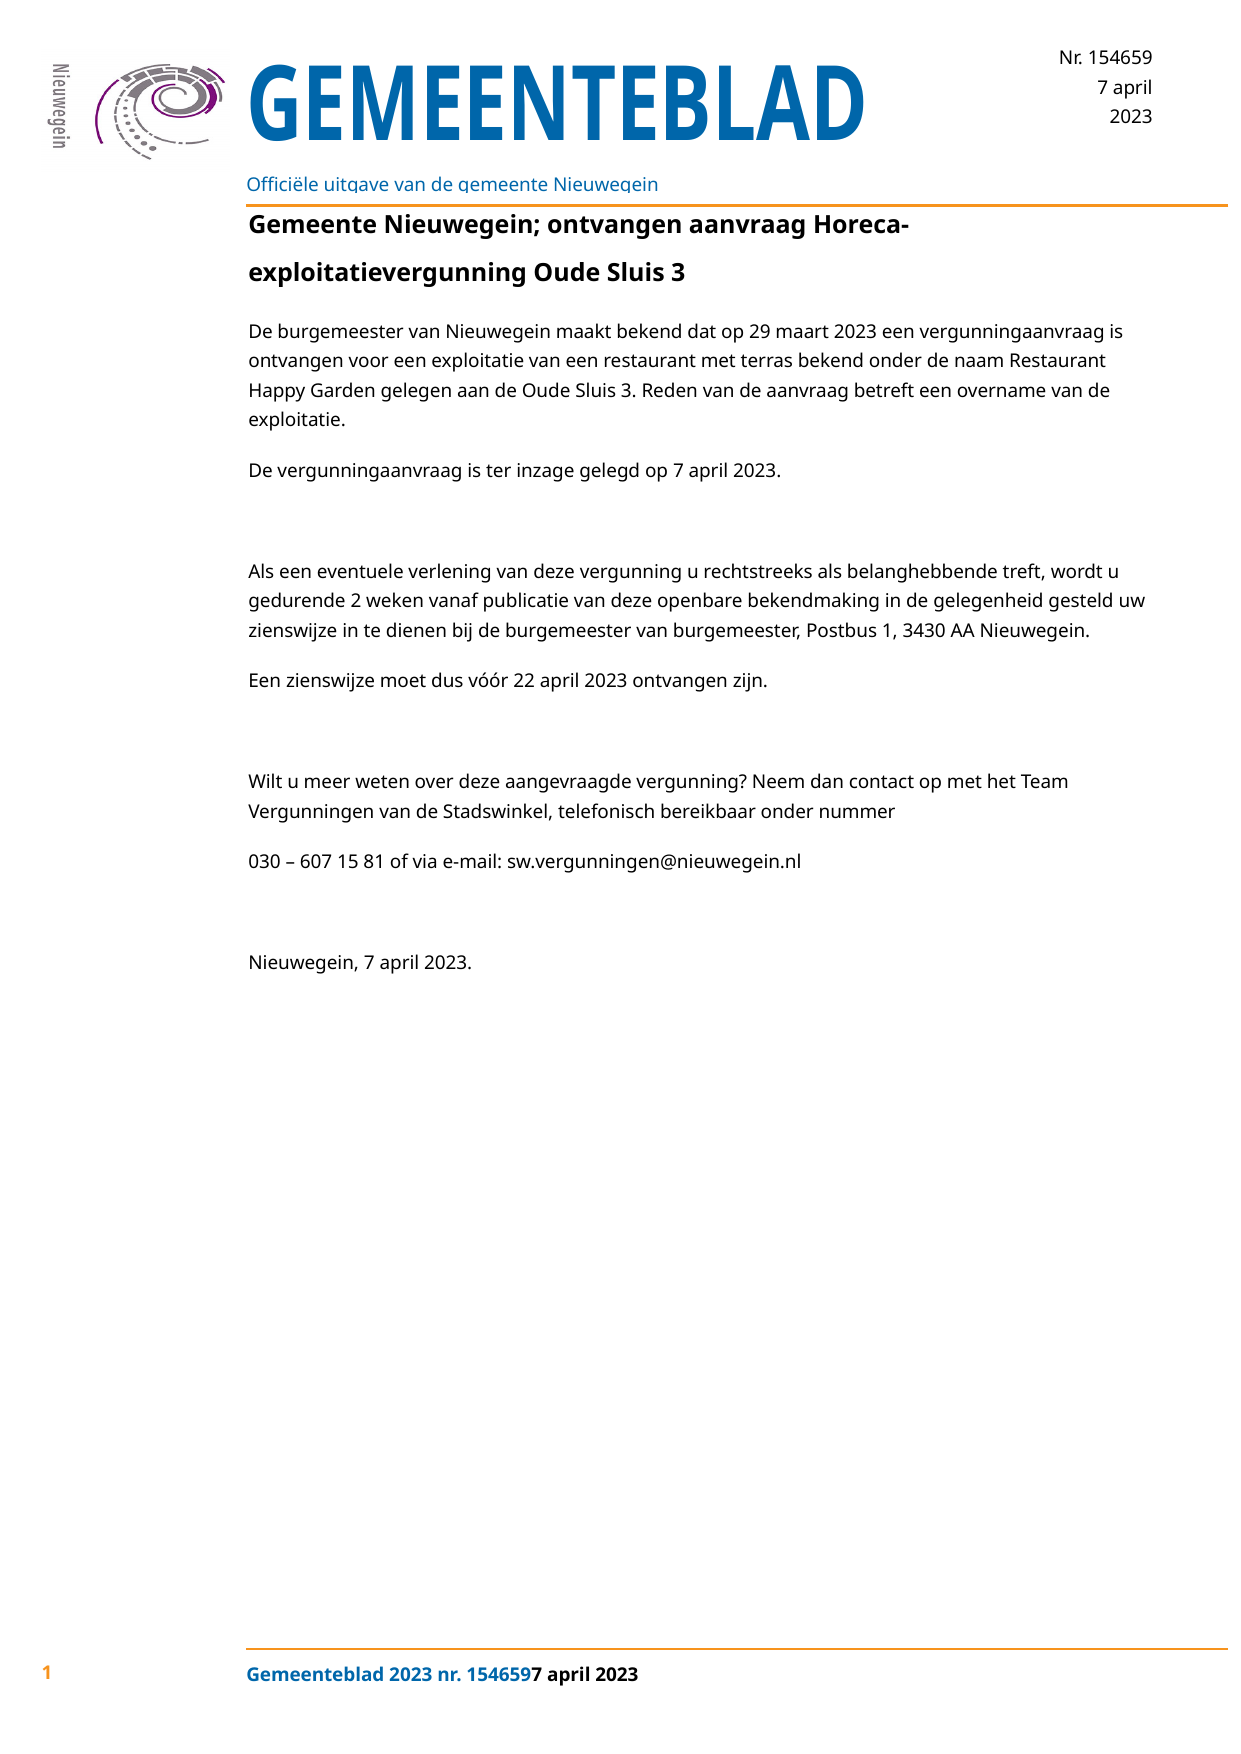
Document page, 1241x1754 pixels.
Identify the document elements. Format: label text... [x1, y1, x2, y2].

text Een zienswijze moet dus vóór 22 april 2023 ontvangen zijn. [248, 667, 1152, 693]
text Als een eventuele verlening van deze vergunning u rechtstreeks als belanghebbende treft, wordt u gedurende 2 weken vanaf publicatie van deze openbare bekendmaking in de gelegenheid gesteld uw zienswijze in te dienen bij de burgemeester van burgemeester, Postbus 1, 3430 AA Nieuwegein. [248, 558, 1152, 643]
text Nieuwegein, 7 april 2023. [248, 949, 1152, 975]
text Gemeente Nieuwegein; ontvangen aanvraag Horeca-exploitatievergunning Oude Sluis 3 [248, 207, 1152, 288]
text De vergunningaanvraag is ter inzage gelegd op 7 april 2023. [248, 457, 1152, 483]
text De burgemeester van Nieuwegein maakt bekend dat op 29 maart 2023 een vergunningaanvraag is ontvangen voor een exploitatie van een restaurant met terras bekend onder de naam Restaurant Happy Garden gelegen aan de Oude Sluis 3. Reden van de aanvraag betreft een overname van de exploitatie. [248, 318, 1152, 432]
text 030 – 607 15 81 of via e-mail: sw.vergunningen@nieuwegein.nl [248, 848, 1152, 874]
picture [41, 47, 231, 172]
text Wilt u meer weten over deze aangevraagde vergunning? Neem dan contact op met het Team Vergunningen van de Stadswinkel, telefonisch bereikbaar onder nummer [248, 768, 1152, 824]
